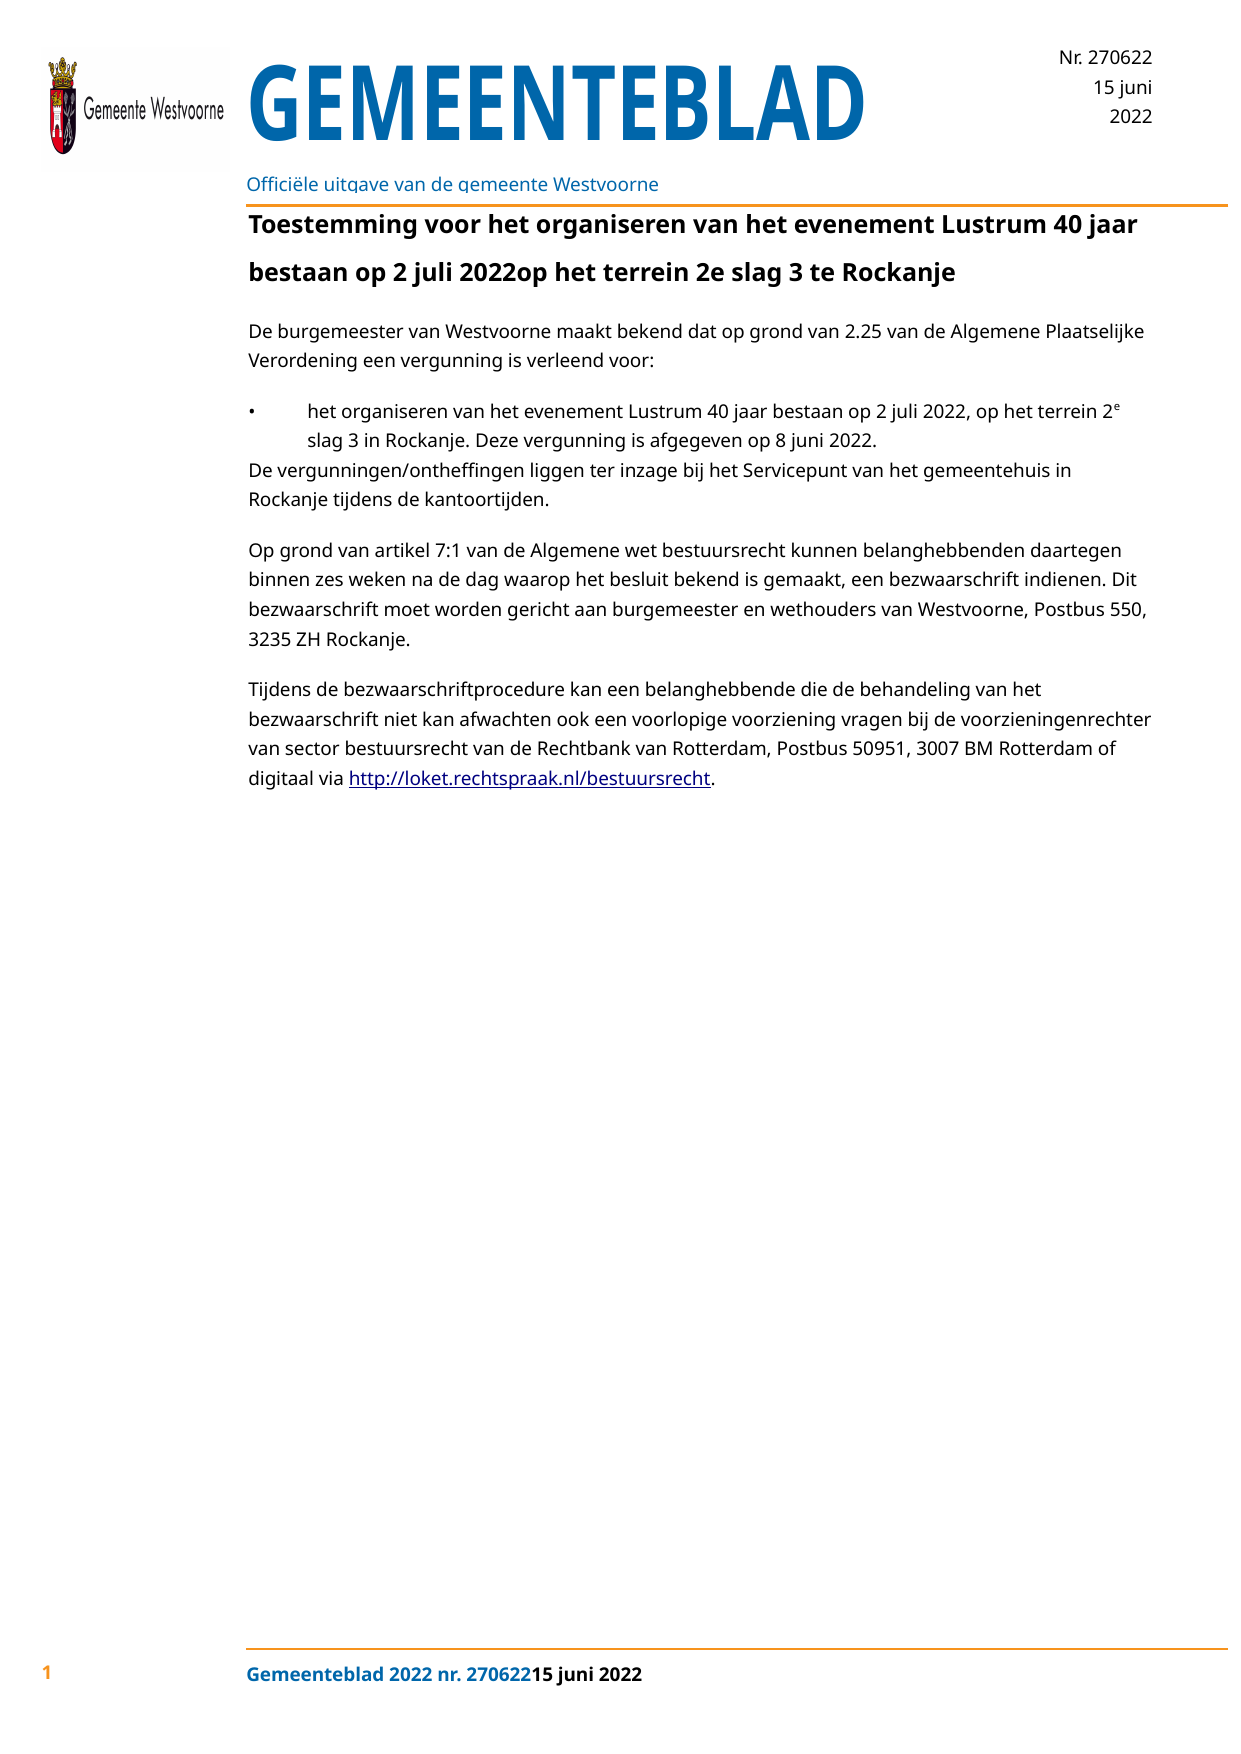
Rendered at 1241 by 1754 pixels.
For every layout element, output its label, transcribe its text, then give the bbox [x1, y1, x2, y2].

list het organiseren van het evenement Lustrum 40 jaar bestaan op 2 juli 2022, op het terrein 2e slag 3 in Rockanje. Deze vergunning is afgegeven op 8 juni 2022. ­­­­­ [248, 398, 1152, 453]
picture [41, 47, 231, 172]
text De burgemeester van Westvoorne maakt bekend dat op grond van 2.25 van de Algemene Plaatselijke Verordening een vergunning is verleend voor: [248, 318, 1152, 373]
text De vergunningen/ontheffingen liggen ter inzage bij het Servicepunt van het gemeentehuis in Rockanje tijdens de kantoortijden. [248, 457, 1152, 512]
text Op grond van artikel 7:1 van de Algemene wet bestuursrecht kunnen belanghebbenden daartegen binnen zes weken na de dag waarop het besluit bekend is gemaakt, een bezwaarschrift indienen. Dit bezwaarschrift moet worden gericht aan burgemeester en wethouders van Westvoorne, Postbus 550, 3235 ZH Rockanje. [248, 537, 1152, 652]
text Tijdens de bezwaarschriftprocedure kan een belanghebbende die de behandeling van het bezwaarschrift niet kan afwachten ook een voorlopige voorziening vragen bij de voorzieningenrechter van sector bestuursrecht van de Rechtbank van Rotterdam, Postbus 50951, 3007 BM Rotterdam of digitaal via http://loket.rechtspraak.nl/bestuursrecht. [248, 676, 1152, 791]
text Toestemming voor het organiseren van het evenement Lustrum 40 jaar bestaan op 2 juli 2022op het terrein 2e slag 3 te Rockanje [248, 207, 1152, 288]
